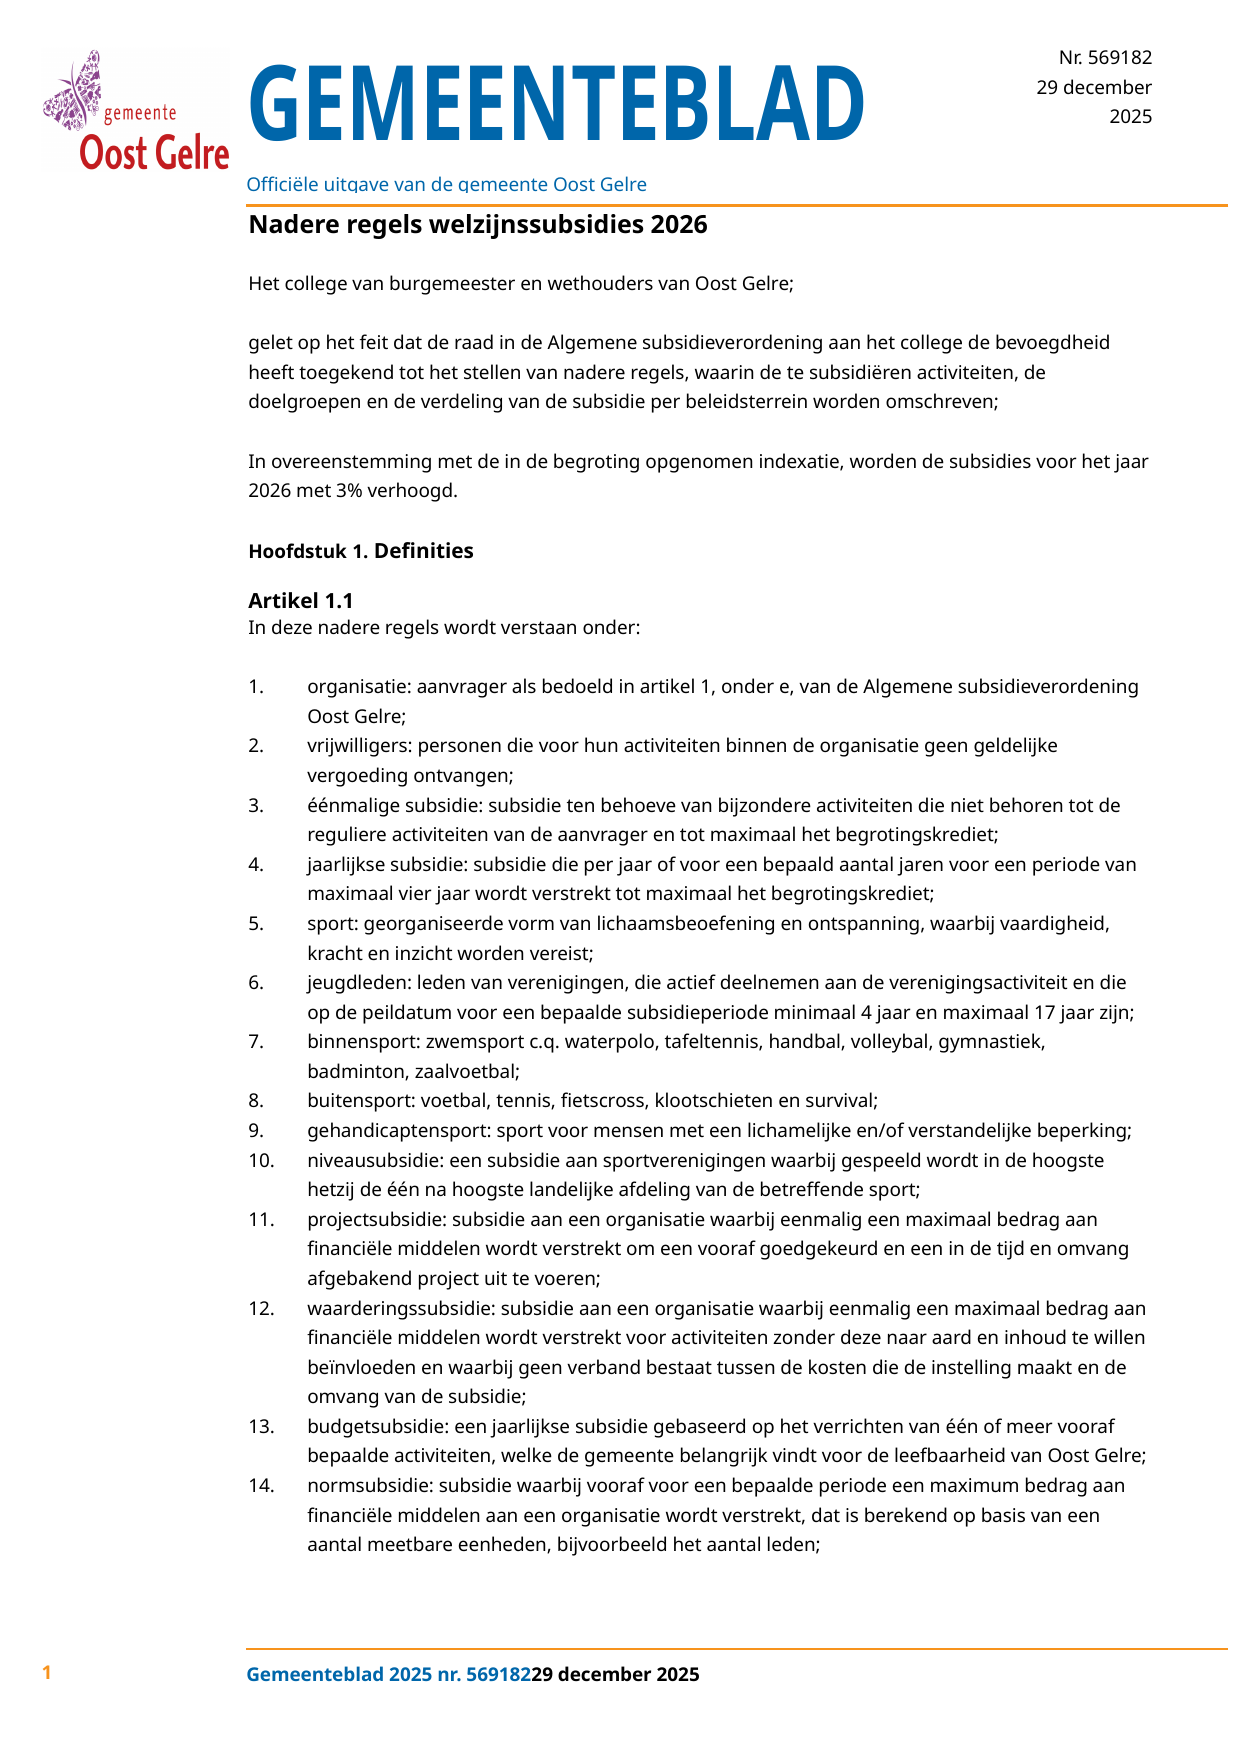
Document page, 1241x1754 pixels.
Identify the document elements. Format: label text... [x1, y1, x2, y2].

text Het college van burgemeester en wethouders van Oost Gelre; [248, 270, 1152, 296]
list binnensport: zwemsport c.q. waterpolo, tafeltennis, handbal, volleybal, gymnastiek, badminton, zaalvoetbal; [248, 1028, 1152, 1084]
list normsubsidie: subsidie waarbij vooraf voor een bepaalde periode een maximum bedrag aan financiële middelen aan een organisatie wordt verstrekt, dat is berekend op basis van een aantal meetbare eenheden, bijvoorbeeld het aantal leden; [248, 1472, 1152, 1557]
text In deze nadere regels wordt verstaan onder: [248, 614, 1152, 640]
list éénmalige subsidie: subsidie ten behoeve van bijzondere activiteiten die niet behoren tot de reguliere activiteiten van de aanvrager en tot maximaal het begrotingskrediet; [248, 792, 1152, 847]
list jaarlijkse subsidie: subsidie die per jaar of voor een bepaald aantal jaren voor een periode van maximaal vier jaar wordt verstrekt tot maximaal het begrotingskrediet; [248, 851, 1152, 906]
list budgetsubsidie: een jaarlijkse subsidie gebaseerd op het verrichten van één of meer vooraf bepaalde activiteiten, welke de gemeente belangrijk vindt voor de leefbaarheid van Oost Gelre; [248, 1413, 1152, 1468]
list niveausubsidie: een subsidie aan sportverenigingen waarbij gespeeld wordt in de hoogste hetzij de één na hoogste landelijke afdeling van de betreffende sport; [248, 1147, 1152, 1202]
list gehandicaptensport: sport voor mensen met een lichamelijke en/of verstandelijke beperking; [248, 1117, 1152, 1143]
list jeugdleden: leden van verenigingen, die actief deelnemen aan de verenigingsactiviteit en die op de peildatum voor een bepaalde subsidieperiode minimaal 4 jaar en maximaal 17 jaar zijn; [248, 969, 1152, 1024]
list sport: georganiseerde vorm van lichaamsbeoefening en ontspanning, waarbij vaardigheid, kracht en inzicht worden vereist; [248, 910, 1152, 965]
list projectsubsidie: subsidie aan een organisatie waarbij eenmalig een maximaal bedrag aan financiële middelen wordt verstrekt om een vooraf goedgekeurd en een in de tijd en omvang afgebakend project uit te voeren; [248, 1206, 1152, 1291]
text Hoofdstuk 1. Definities [248, 537, 1152, 565]
text Artikel 1.1 [248, 586, 1152, 614]
picture [41, 47, 231, 172]
text gelet op het feit dat de raad in de Algemene subsidieverordening aan het college de bevoegdheid heeft toegekend tot het stellen van nadere regels, waarin de te subsidiëren activiteiten, de doelgroepen en de verdeling van de subsidie per beleidsterrein worden omschreven; [248, 329, 1152, 414]
list vrijwilligers: personen die voor hun activiteiten binnen de organisatie geen geldelijke vergoeding ontvangen; [248, 733, 1152, 788]
list buitensport: voetbal, tennis, fietscross, klootschieten en survival; [248, 1088, 1152, 1113]
list waarderingssubsidie: subsidie aan een organisatie waarbij eenmalig een maximaal bedrag aan financiële middelen wordt verstrekt voor activiteiten zonder deze naar aard en inhoud te willen beïnvloeden en waarbij geen verband bestaat tussen de kosten die de instelling maakt en de omvang van de subsidie; [248, 1295, 1152, 1409]
text Nadere regels welzijnssubsidies 2026 [248, 207, 1152, 241]
text In overeenstemming met de in de begroting opgenomen indexatie, worden de subsidies voor het jaar 2026 met 3% verhoogd. [248, 448, 1152, 503]
list organisatie: aanvrager als bedoeld in artikel 1, onder e, van de Algemene subsidieverordening Oost Gelre; [248, 673, 1152, 729]
